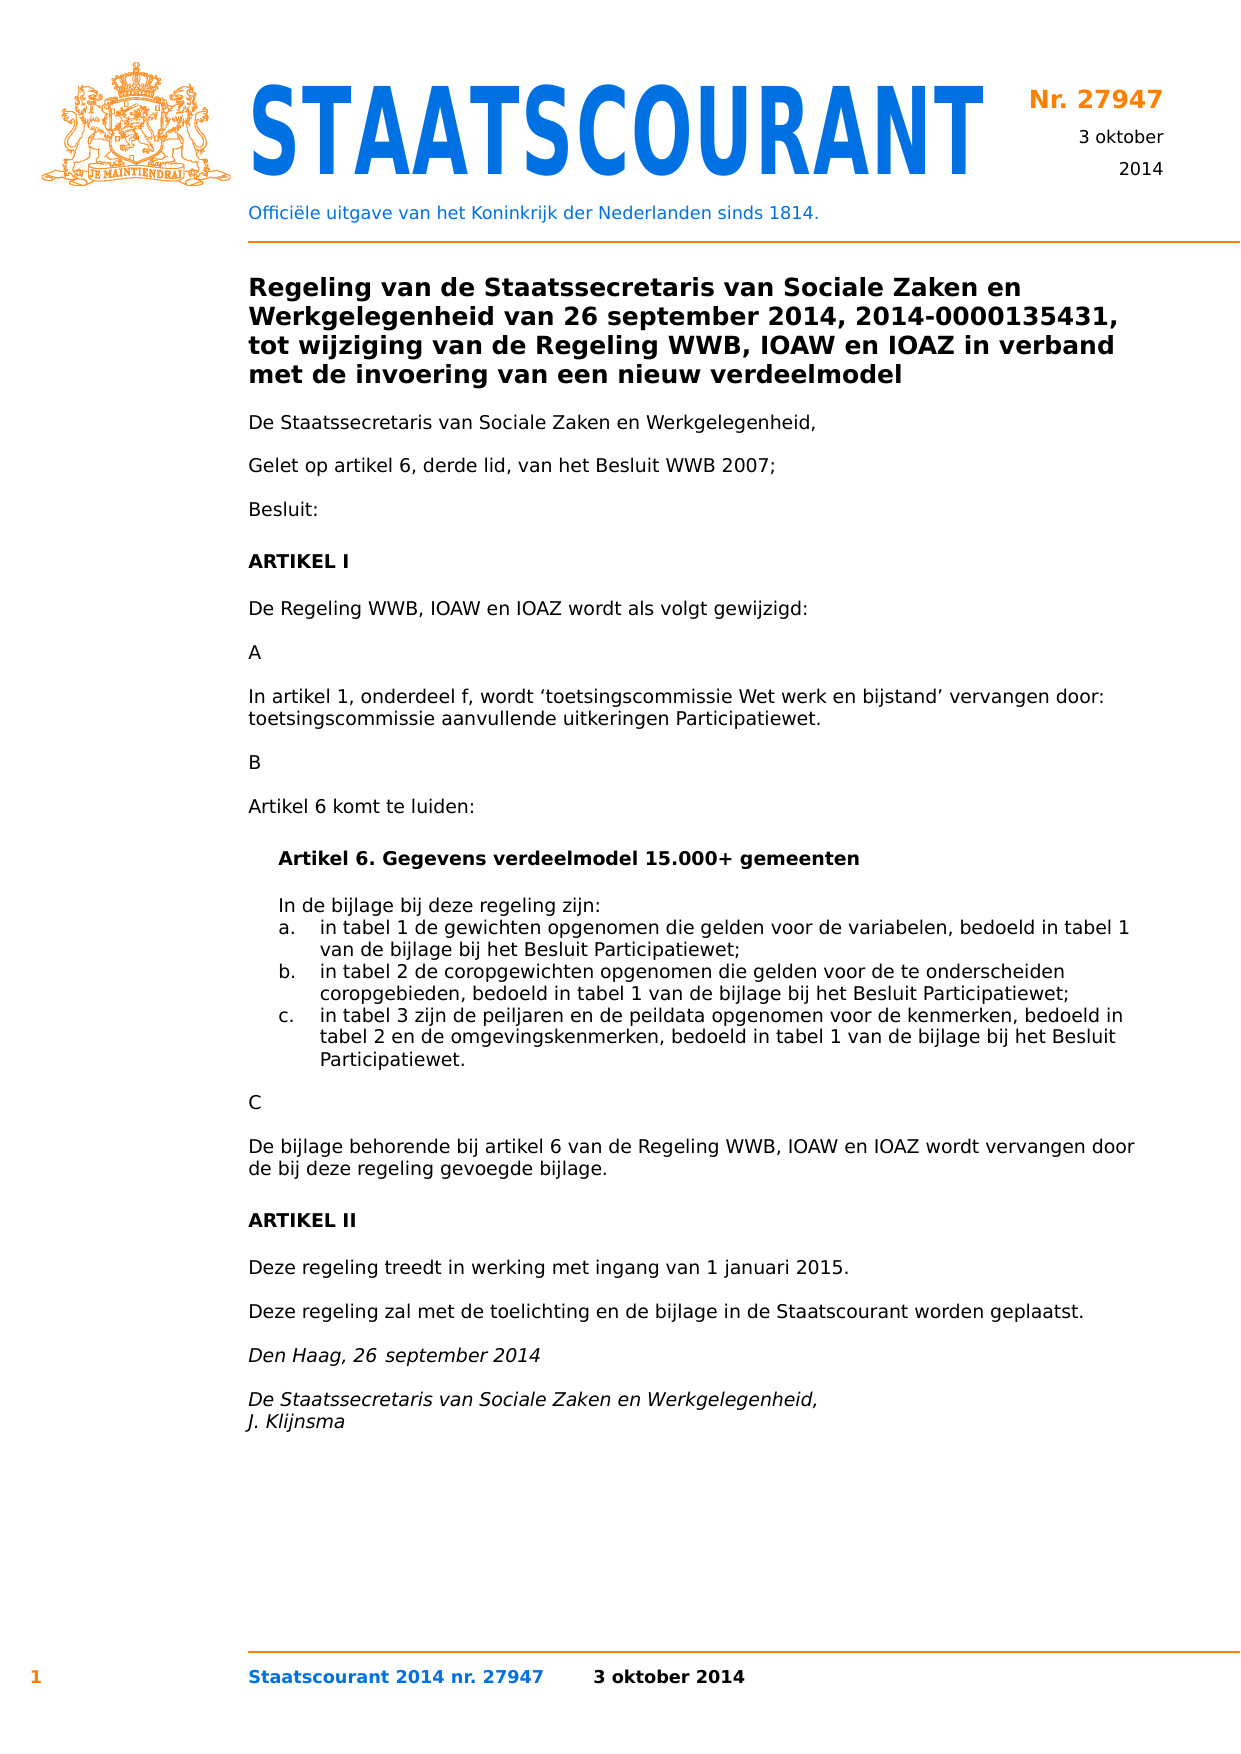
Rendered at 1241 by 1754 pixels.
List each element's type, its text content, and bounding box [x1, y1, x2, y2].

text Den Haag, 26 september 2014 [248, 1345, 1163, 1367]
table_header [25, 62, 248, 241]
text a. in tabel 1 de gewichten opgenomen die gelden voor de variabelen, bedoeld in tabel 1 van de bijlage bij het Besluit Participatiewet; [278, 917, 1163, 961]
text B [248, 752, 1163, 774]
text De Staatssecretaris van Sociale Zaken en Werkgelegenheid, [248, 412, 1163, 433]
text C [248, 1092, 1163, 1114]
text Besluit: [248, 499, 1163, 521]
table_cell 3 oktober [998, 121, 1240, 153]
text In artikel 1, onderdeel f, wordt ‘toetsingscommissie Wet werk en bijstand’ vervangen door: toetsingscommissie aanvullende uitkeringen Participatiewet. [248, 686, 1163, 730]
table_cell Officiële uitgave van het Koninkrijk der Nederlanden sinds 1814. [248, 203, 1240, 241]
subtitle Regeling van de Staatssecretaris van Sociale Zaken en Werkgelegenheid van 26 september 2014, 2014-0000135431, tot wijziging van de Regeling WWB, IOAW en IOAZ in verband met de invoering van een nieuw verdeelmodel [248, 273, 1163, 390]
text b. in tabel 2 de coropgewichten opgenomen die gelden voor de te onderscheiden coropgebieden, bedoeld in tabel 1 van de bijlage bij het Besluit Participatiewet; [278, 961, 1163, 1004]
text De bijlage behorende bij artikel 6 van de Regeling WWB, IOAW en IOAZ wordt vervangen door de bij deze regeling gevoegde bijlage. [248, 1136, 1163, 1180]
text Deze regeling treedt in werking met ingang van 1 januari 2015. [248, 1257, 1163, 1279]
text Deze regeling zal met de toelichting en de bijlage in de Staatscourant worden geplaatst. [248, 1301, 1163, 1323]
text A [248, 642, 1163, 664]
text De Staatssecretaris van Sociale Zaken en Werkgelegenheid, J. Klijnsma [248, 1389, 1163, 1433]
text De Regeling WWB, IOAW en IOAZ wordt als volgt gewijzigd: [248, 598, 1163, 620]
text In de bijlage bij deze regeling zijn: [278, 894, 1163, 917]
picture [41, 62, 231, 186]
text Artikel 6 komt te luiden: [248, 796, 1163, 818]
table_header STAATSCOURANT [248, 62, 998, 203]
subtitle ARTIKEL I [248, 551, 1163, 573]
subtitle ARTIKEL II [248, 1210, 1163, 1232]
text Gelet op artikel 6, derde lid, van het Besluit WWB 2007; [248, 455, 1163, 477]
table_cell 2014 [998, 153, 1240, 203]
text c. in tabel 3 zijn de peiljaren en de peildata opgenomen voor de kenmerken, bedoeld in tabel 2 en de omgevingskenmerken, bedoeld in tabel 1 van de bijlage bij het Besluit Participatiewet. [278, 1004, 1163, 1070]
subtitle Artikel 6. Gegevens verdeelmodel 15.000+ gemeenten [278, 848, 1163, 869]
table_header Nr. 27947 [998, 62, 1240, 121]
